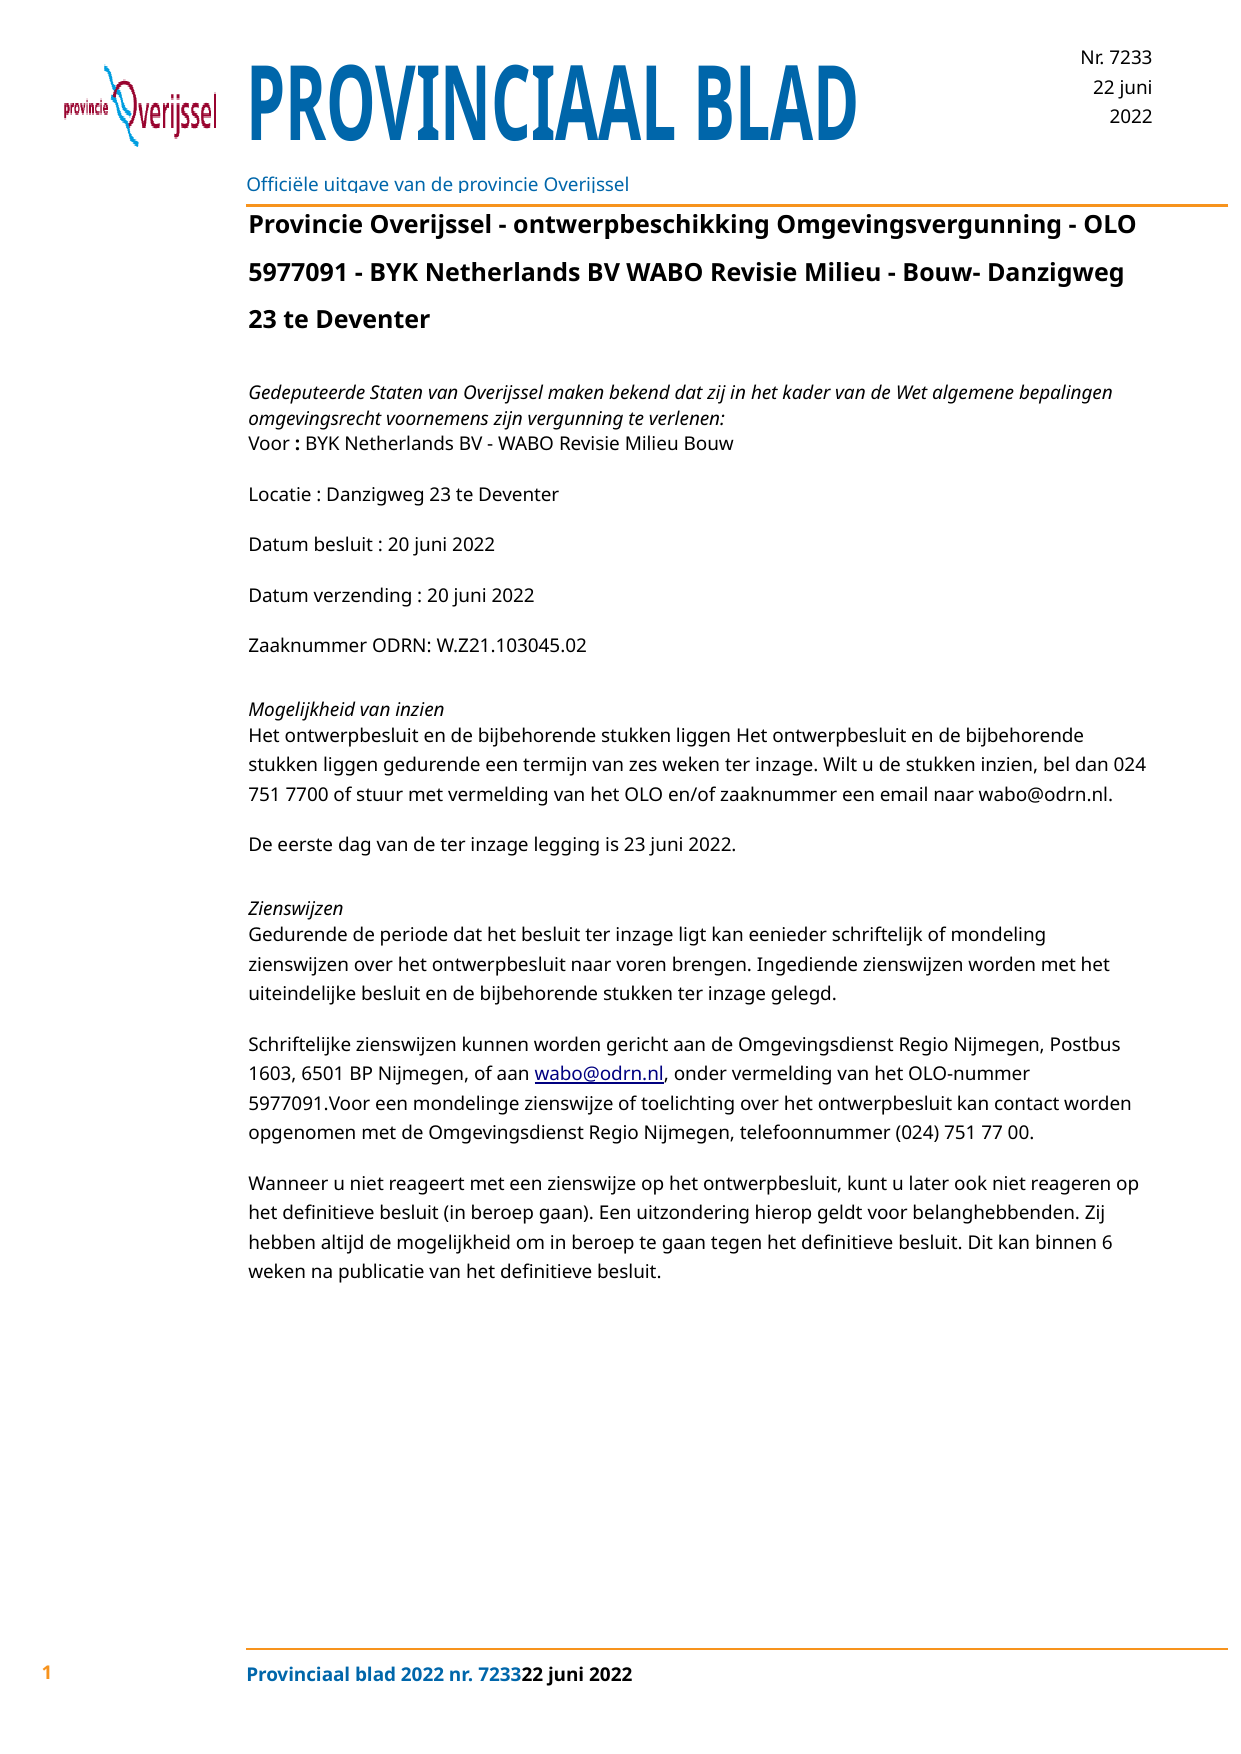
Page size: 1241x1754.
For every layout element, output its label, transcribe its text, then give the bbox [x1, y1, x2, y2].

text Zienswijzen [248, 895, 1152, 921]
text Gedeputeerde Staten van Overijssel maken bekend dat zij in het kader van de Wet algemene bepalingen omgevingsrecht voornemens zijn vergunning te verlenen: [248, 379, 1152, 431]
text Datum verzending : 20 juni 2022 [248, 582, 1152, 607]
picture [41, 47, 231, 172]
text Gedurende de periode dat het besluit ter inzage ligt kan eenieder schriftelijk of mondeling zienswijzen over het ontwerpbesluit naar voren brengen. Ingediende zienswijzen worden met het uiteindelijke besluit en de bijbehorende stukken ter inzage gelegd. [248, 921, 1152, 1006]
text Zaaknummer ODRN: W.Z21.103045.02 [248, 632, 1152, 658]
text Datum besluit : 20 juni 2022 [248, 531, 1152, 557]
text Voor : BYK Netherlands BV - WABO Revisie Milieu Bouw [248, 431, 1152, 456]
text Wanneer u niet reageert met een zienswijze op het ontwerpbesluit, kunt u later ook niet reageren op het definitieve besluit (in beroep gaan). Een uitzondering hierop geldt voor belanghebbenden. Zij hebben altijd de mogelijkheid om in beroep te gaan tegen het definitieve besluit. Dit kan binnen 6 weken na publicatie van het definitieve besluit. [248, 1170, 1152, 1284]
text Mogelijkheid van inzien [248, 696, 1152, 722]
text Het ontwerpbesluit en de bijbehorende stukken liggen Het ontwerpbesluit en de bijbehorende stukken liggen gedurende een termijn van zes weken ter inzage. Wilt u de stukken inzien, bel dan 024 751 7700 of stuur met vermelding van het OLO en/of zaaknummer een email naar wabo@odrn.nl. [248, 722, 1152, 807]
text De eerste dag van de ter inzage legging is 23 juni 2022. [248, 831, 1152, 857]
text Locatie : Danzigweg 23 te Deventer [248, 481, 1152, 507]
text Provincie Overijssel - ontwerpbeschikking Omgevingsvergunning - OLO 5977091 - BYK Netherlands BV WABO Revisie Milieu - Bouw- Danzigweg 23 te Deventer [248, 207, 1152, 336]
text Schriftelijke zienswijzen kunnen worden gericht aan de Omgevingsdienst Regio Nijmegen, Postbus 1603, 6501 BP Nijmegen, of aan wabo@odrn.nl, onder vermelding van het OLO-nummer 5977091.Voor een mondelinge zienswijze of toelichting over het ontwerpbesluit kan contact worden opgenomen met de Omgevingsdienst Regio Nijmegen, telefoonnummer (024) 751 77 00. [248, 1031, 1152, 1145]
